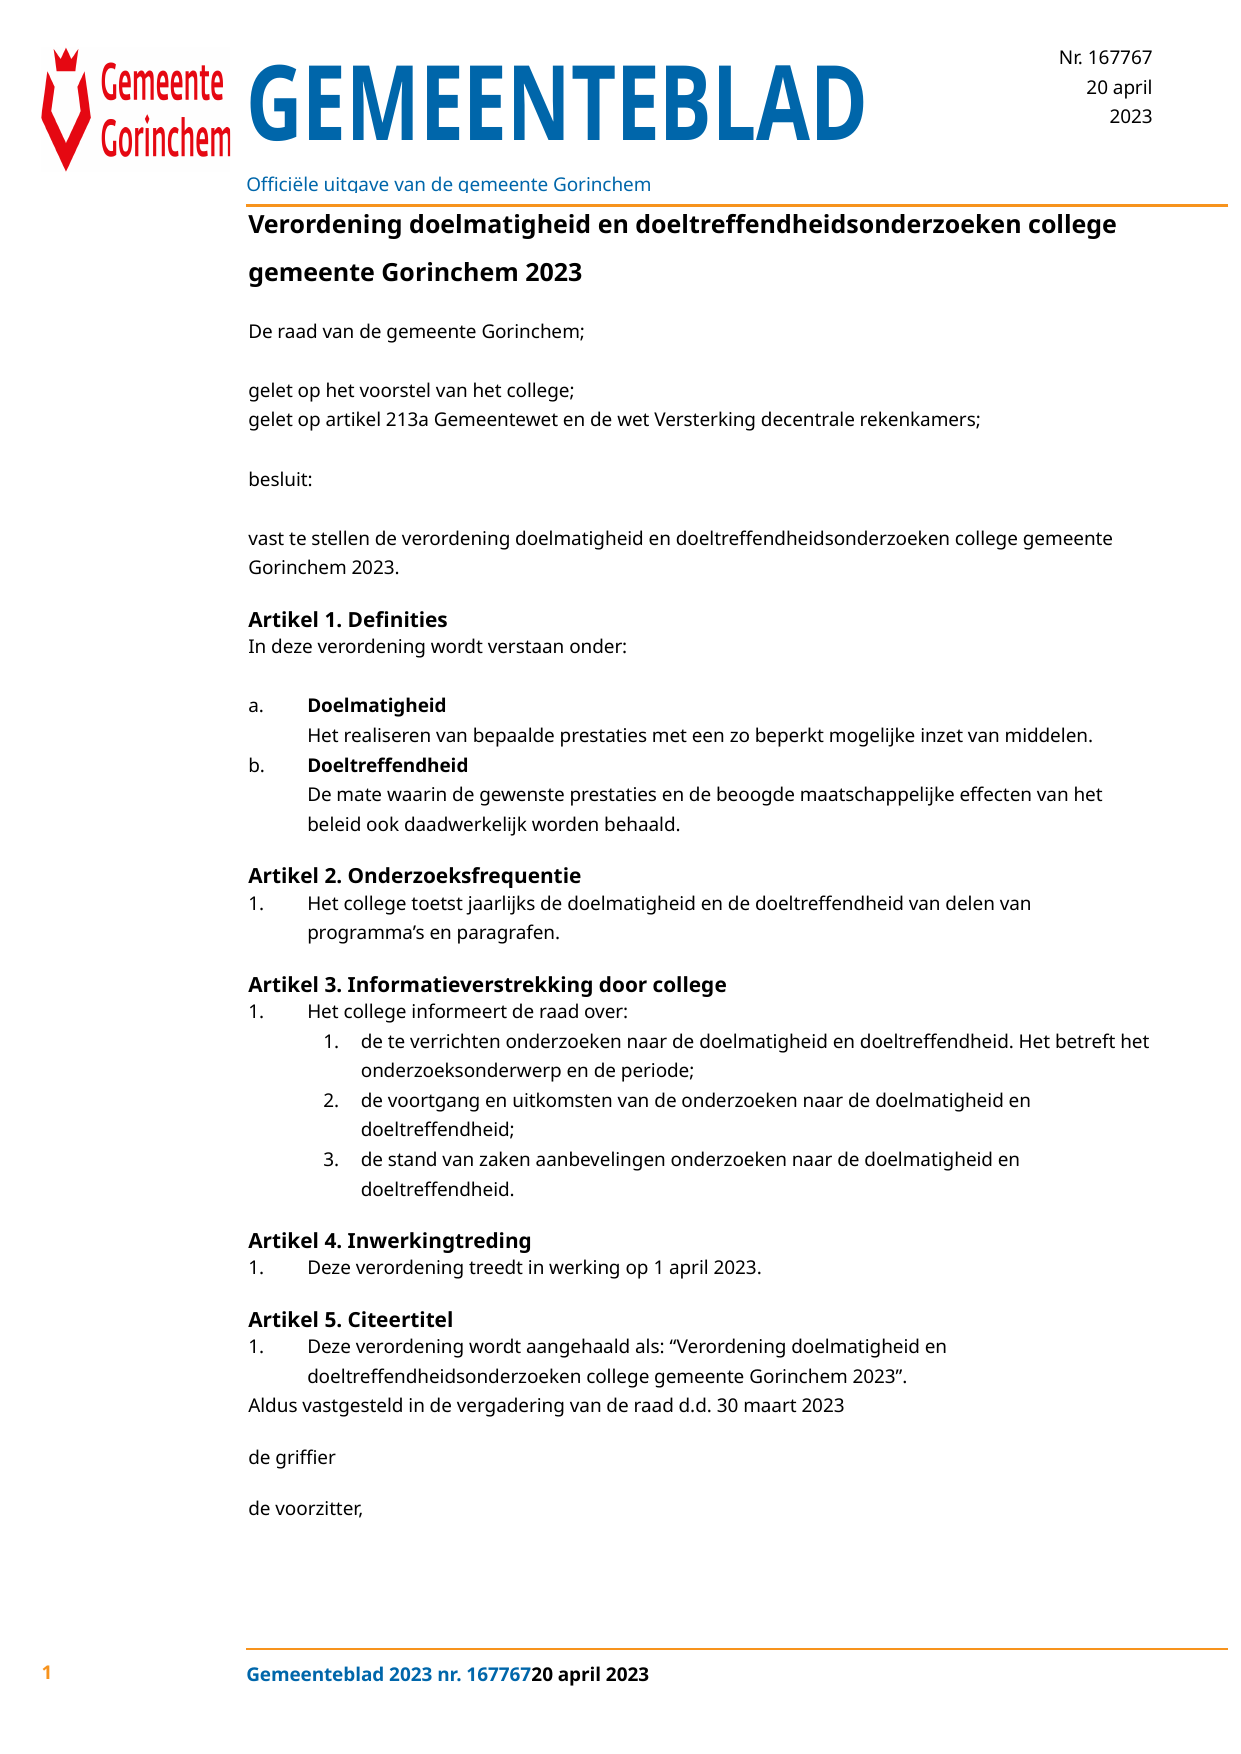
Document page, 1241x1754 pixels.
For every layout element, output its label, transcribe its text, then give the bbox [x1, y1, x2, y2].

list de stand van zaken aanbevelingen onderzoeken naar de doelmatigheid en doeltreffendheid. [323, 1146, 1152, 1201]
list Deze verordening treedt in werking op 1 april 2023. [248, 1254, 1152, 1280]
list Doeltreffendheid [248, 752, 1152, 777]
list Het college toetst jaarlijks de doelmatigheid en de doeltreffendheid van delen van programma’s en paragrafen. [248, 890, 1152, 945]
text Aldus vastgesteld in de vergadering van de raad d.d. 30 maart 2023 [248, 1393, 1152, 1418]
text de griffier [248, 1444, 1152, 1470]
text Verordening doelmatigheid en doeltreffendheidsonderzoeken college gemeente Gorinchem 2023 [248, 207, 1152, 288]
list Deze verordening wordt aangehaald als: “Verordening doelmatigheid en doeltreffendheidsonderzoeken college gemeente Gorinchem 2023”. [248, 1333, 1152, 1389]
text vast te stellen de verordening doelmatigheid en doeltreffendheidsonderzoeken college gemeente Gorinchem 2023. [248, 525, 1152, 580]
text De raad van de gemeente Gorinchem; [248, 318, 1152, 344]
text Artikel 3. Informatieverstrekking door college [248, 970, 1152, 998]
text de voorzitter, [248, 1496, 1152, 1521]
list De mate waarin de gewenste prestaties en de beoogde maatschappelijke effecten van het beleid ook daadwerkelijk worden behaald. [248, 781, 1152, 837]
text Artikel 2. Onderzoeksfrequentie [248, 861, 1152, 890]
list de te verrichten onderzoeken naar de doelmatigheid en doeltreffendheid. Het betreft het onderzoeksonderwerp en de periode; [323, 1028, 1152, 1083]
picture [41, 47, 231, 172]
text Artikel 4. Inwerkingtreding [248, 1226, 1152, 1254]
list Doelmatigheid [248, 693, 1152, 718]
text besluit: [248, 466, 1152, 492]
list de voortgang en uitkomsten van de onderzoeken naar de doelmatigheid en doeltreffendheid; [323, 1087, 1152, 1142]
text gelet op artikel 213a Gemeentewet en de wet Versterking decentrale rekenkamers; [248, 407, 1152, 432]
list Het college informeert de raad over: [248, 998, 1152, 1024]
text In deze verordening wordt verstaan onder: [248, 633, 1152, 659]
text gelet op het voorstel van het college; [248, 377, 1152, 403]
text Artikel 1. Definities [248, 605, 1152, 633]
text Artikel 5. Citeertitel [248, 1305, 1152, 1333]
list Het realiseren van bepaalde prestaties met een zo beperkt mogelijke inzet van middelen. [248, 722, 1152, 748]
